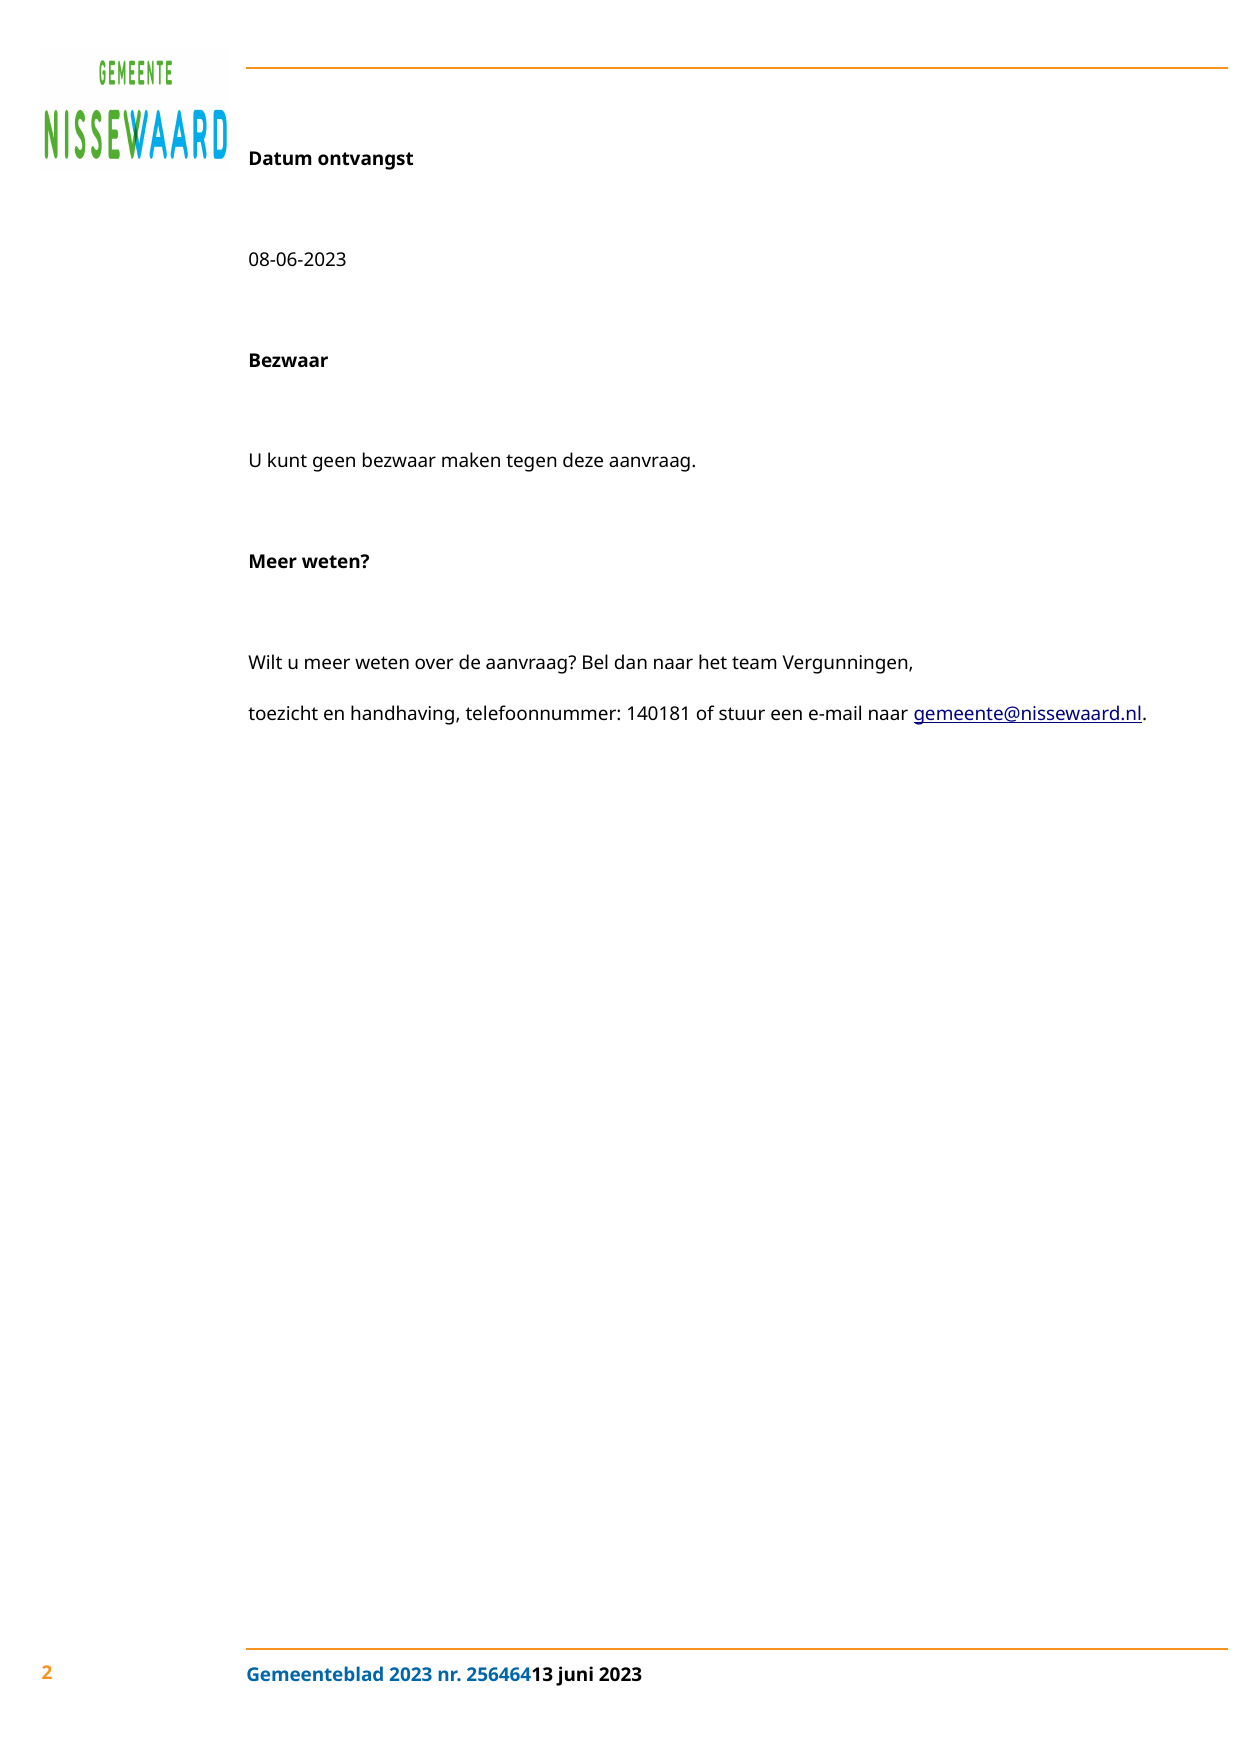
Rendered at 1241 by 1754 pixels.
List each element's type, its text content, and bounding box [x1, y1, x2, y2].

text Meer weten? [248, 548, 1152, 574]
text U kunt geen bezwaar maken tegen deze aanvraag. [248, 448, 1152, 473]
text Bezwaar [248, 347, 1152, 373]
picture [41, 47, 231, 172]
text toezicht en handhaving, telefoonnummer: 140181 of stuur een e-mail naar gemeente@nissewaard.nl. [248, 700, 1152, 726]
text Datum ontvangst [248, 145, 1152, 171]
text Wilt u meer weten over de aanvraag? Bel dan naar het team Vergunningen, [248, 649, 1152, 675]
text 08-06-2023 [248, 246, 1152, 272]
